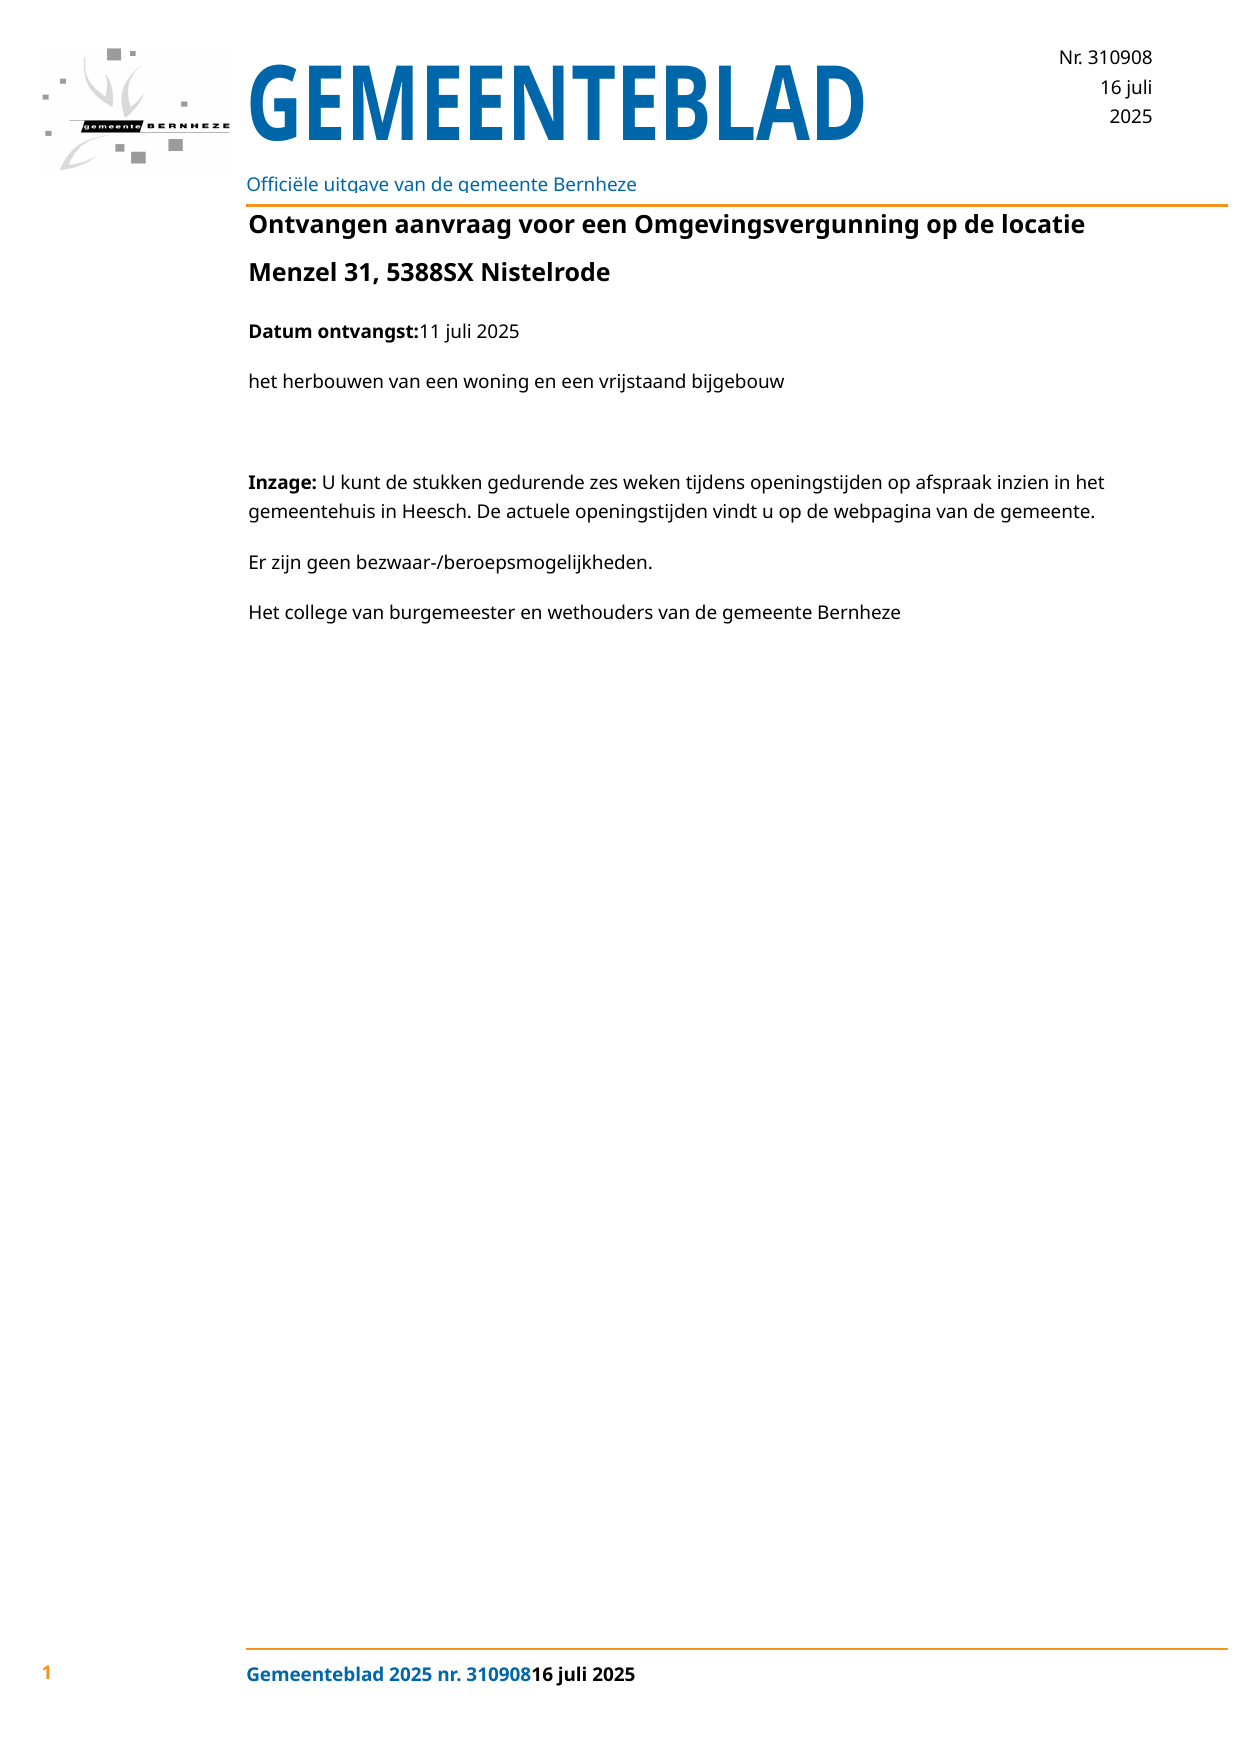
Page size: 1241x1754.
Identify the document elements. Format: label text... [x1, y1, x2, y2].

text Datum ontvangst:11 juli 2025 [248, 318, 1152, 344]
text Het college van burgemeester en wethouders van de gemeente Bernheze [248, 599, 1152, 625]
text Ontvangen aanvraag voor een Omgevingsvergunning op de locatie Menzel 31, 5388SX Nistelrode [248, 207, 1152, 288]
text Er zijn geen bezwaar-/beroepsmogelijkheden. [248, 549, 1152, 575]
text het herbouwen van een woning en een vrijstaand bijgebouw [248, 368, 1152, 394]
picture [41, 47, 231, 172]
text Inzage: U kunt de stukken gedurende zes weken tijdens openingstijden op afspraak inzien in het gemeentehuis in Heesch. De actuele openingstijden vindt u op de webpagina van de gemeente. [248, 469, 1152, 524]
